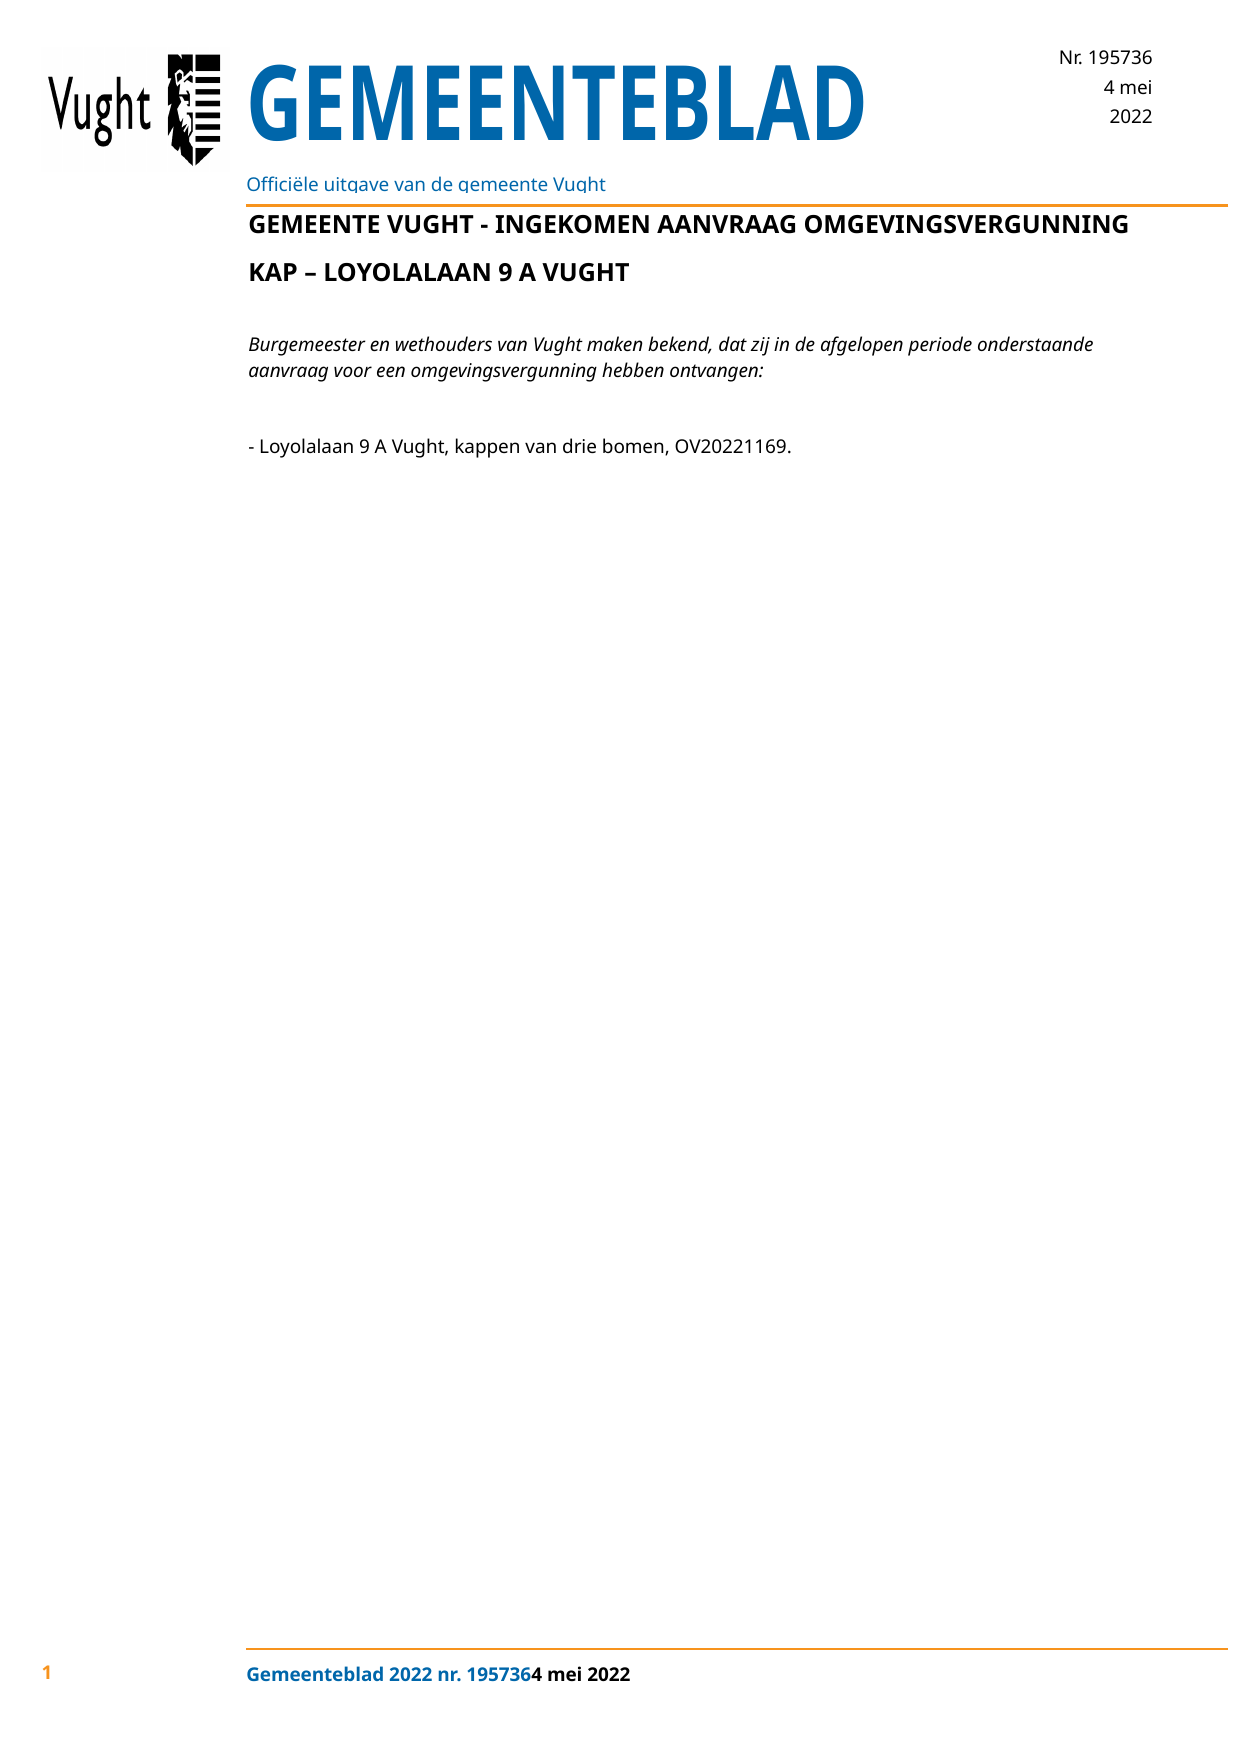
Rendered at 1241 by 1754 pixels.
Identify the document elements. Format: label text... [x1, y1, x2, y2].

text - Loyolalaan 9 A Vught, kappen van drie bomen, OV20221169. [248, 433, 1152, 459]
text Burgemeester en wethouders van Vught maken bekend, dat zij in de afgelopen periode onderstaande aanvraag voor een omgevingsvergunning hebben ontvangen: [248, 331, 1152, 383]
picture [41, 47, 231, 172]
text GEMEENTE VUGHT - INGEKOMEN AANVRAAG OMGEVINGSVERGUNNING KAP – LOYOLALAAN 9 A VUGHT [248, 207, 1152, 288]
